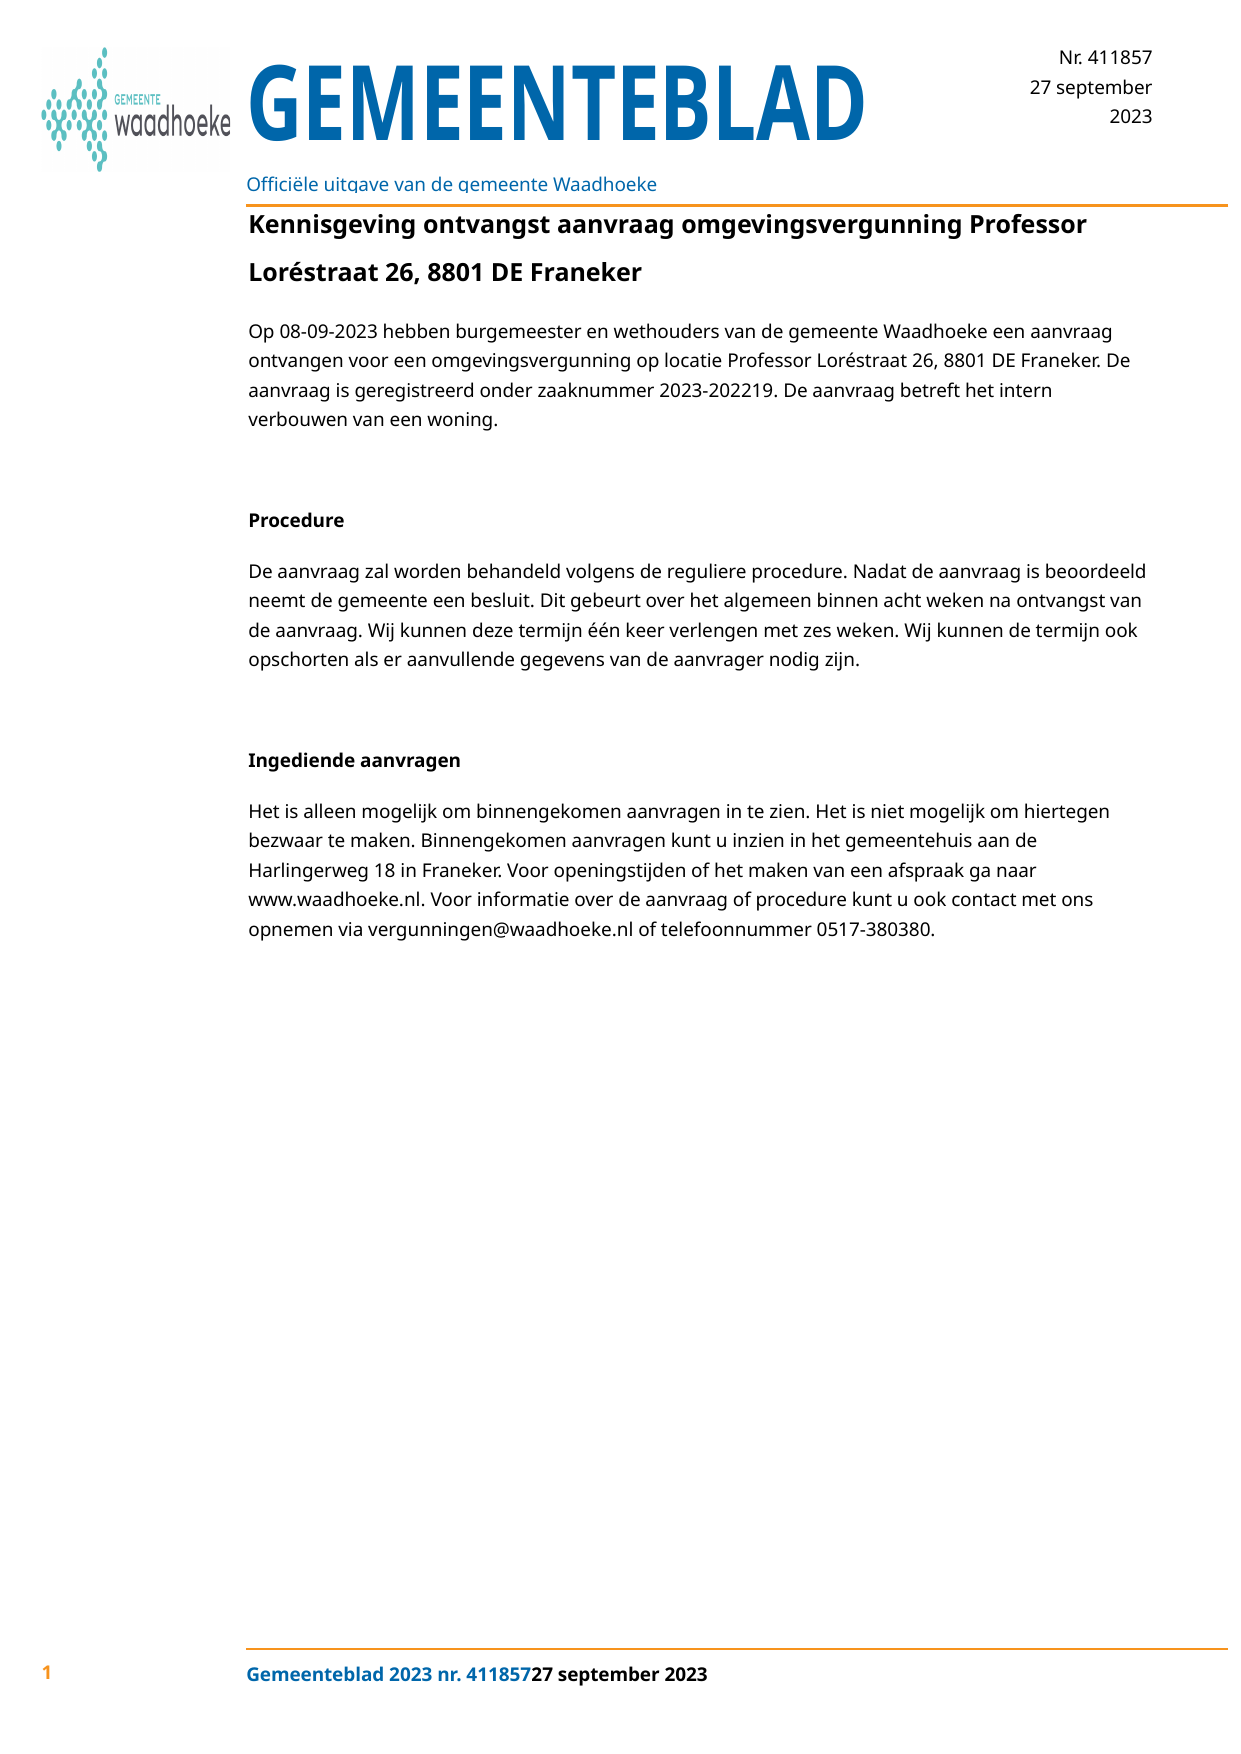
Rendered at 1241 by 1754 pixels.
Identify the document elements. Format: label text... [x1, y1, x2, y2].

text Procedure [248, 507, 1152, 533]
text Ingediende aanvragen [248, 747, 1152, 773]
text Kennisgeving ontvangst aanvraag omgevingsvergunning Professor Loréstraat 26, 8801 DE Franeker [248, 207, 1152, 288]
picture [41, 47, 231, 172]
text De aanvraag zal worden behandeld volgens de reguliere procedure. Nadat de aanvraag is beoordeeld neemt de gemeente een besluit. Dit gebeurt over het algemeen binnen acht weken na ontvangst van de aanvraag. Wij kunnen deze termijn één keer verlengen met zes weken. Wij kunnen de termijn ook opschorten als er aanvullende gegevens van de aanvrager nodig zijn. [248, 558, 1152, 672]
text Op 08-09-2023 hebben burgemeester en wethouders van de gemeente Waadhoeke een aanvraag ontvangen voor een omgevingsvergunning op locatie Professor Loréstraat 26, 8801 DE Franeker. De aanvraag is geregistreerd onder zaaknummer 2023-202219. De aanvraag betreft het intern verbouwen van een woning. [248, 318, 1152, 432]
text Het is alleen mogelijk om binnengekomen aanvragen in te zien. Het is niet mogelijk om hiertegen bezwaar te maken. Binnengekomen aanvragen kunt u inzien in het gemeentehuis aan de Harlingerweg 18 in Franeker. Voor openingstijden of het maken van een afspraak ga naar www.waadhoeke.nl. Voor informatie over de aanvraag of procedure kunt u ook contact met ons opnemen via vergunningen@waadhoeke.nl of telefoonnummer 0517-380380. [248, 798, 1152, 942]
